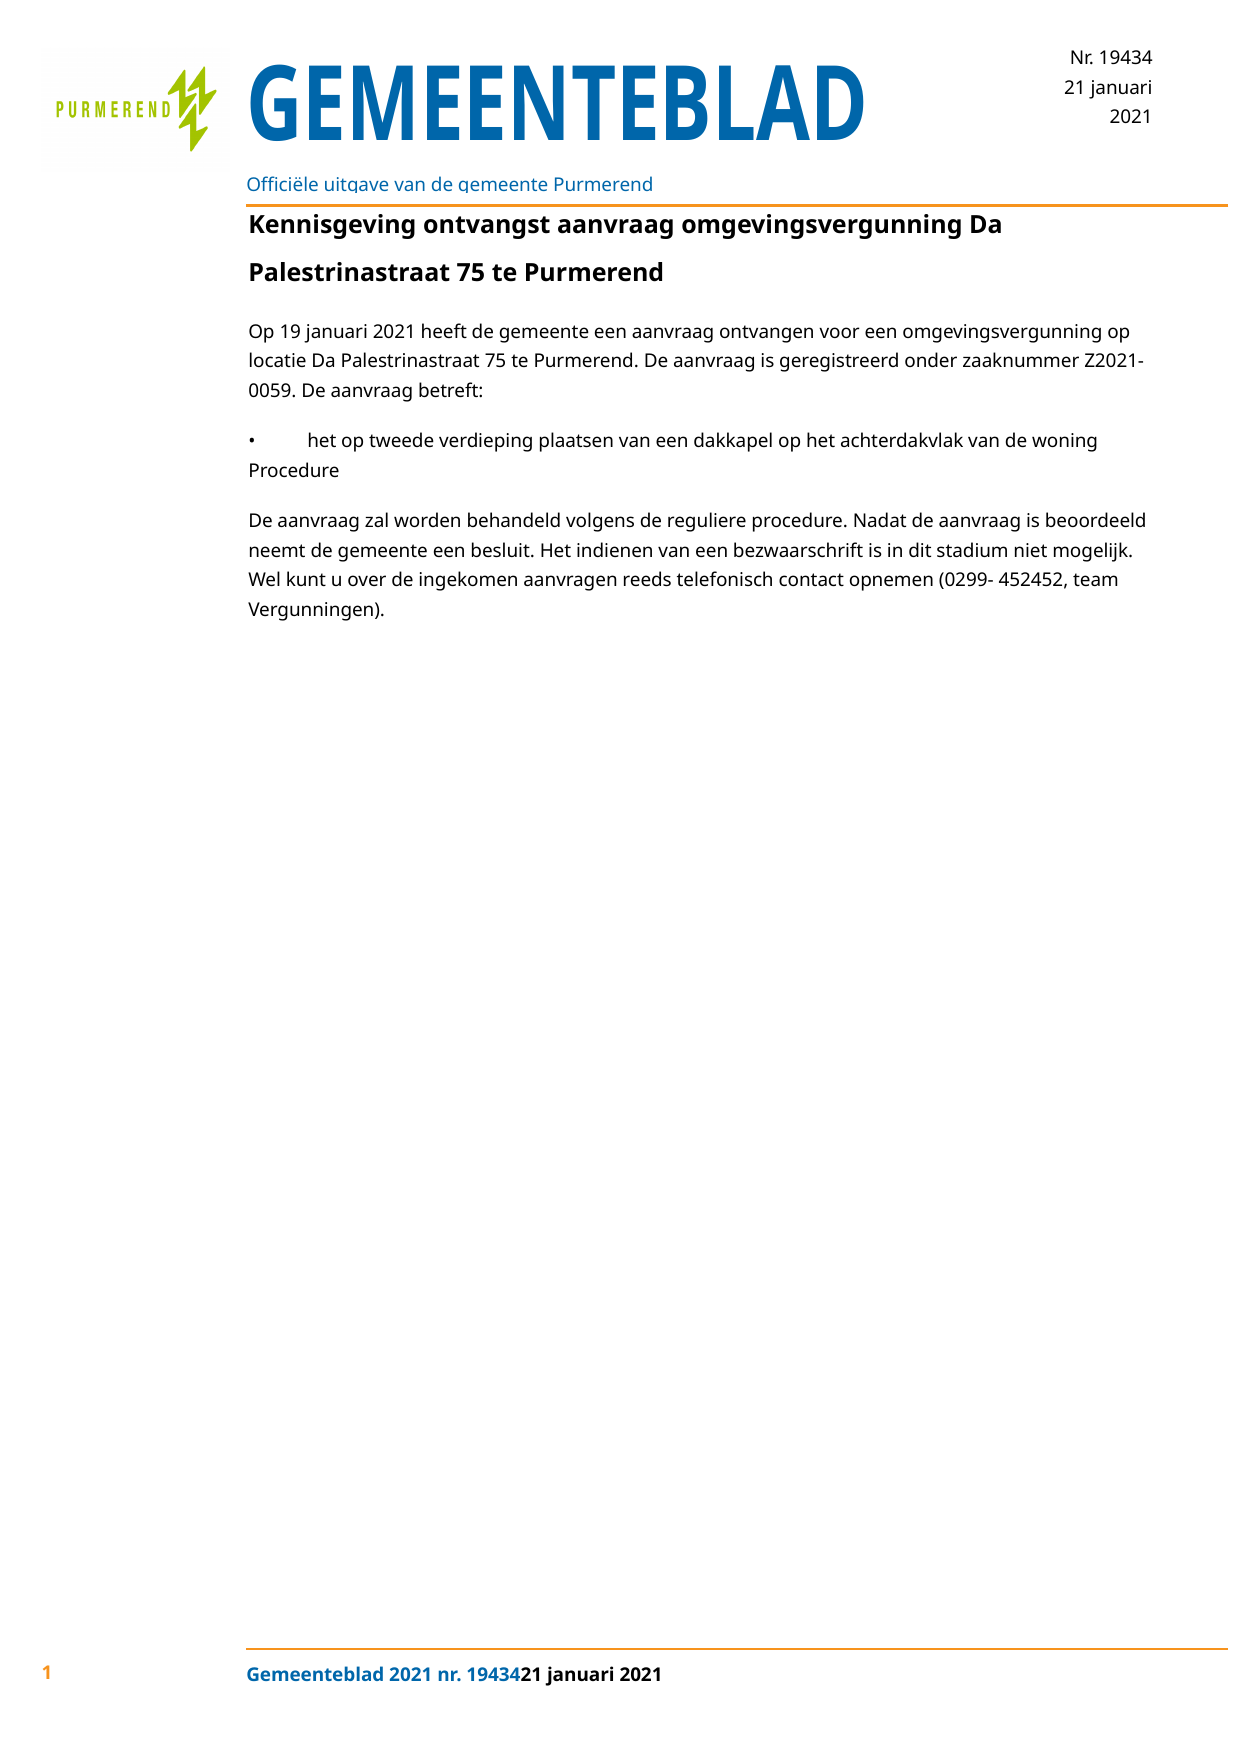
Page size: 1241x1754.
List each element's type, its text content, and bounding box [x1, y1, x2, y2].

text Kennisgeving ontvangst aanvraag omgevingsvergunning Da Palestrinastraat 75 te Purmerend [248, 207, 1152, 288]
list het op tweede verdieping plaatsen van een dakkapel op het achterdakvlak van de woning [248, 427, 1152, 453]
text Op 19 januari 2021 heeft de gemeente een aanvraag ontvangen voor een omgevingsvergunning op locatie Da Palestrinastraat 75 te Purmerend. De aanvraag is geregistreerd onder zaaknummer Z2021-0059. De aanvraag betreft: [248, 318, 1152, 403]
picture [41, 47, 231, 172]
text Procedure [248, 457, 1152, 483]
text De aanvraag zal worden behandeld volgens de reguliere procedure. Nadat de aanvraag is beoordeeld neemt de gemeente een besluit. Het indienen van een bezwaarschrift is in dit stadium niet mogelijk. Wel kunt u over de ingekomen aanvragen reeds telefonisch contact opnemen (0299- 452452, team Vergunningen). [248, 507, 1152, 622]
